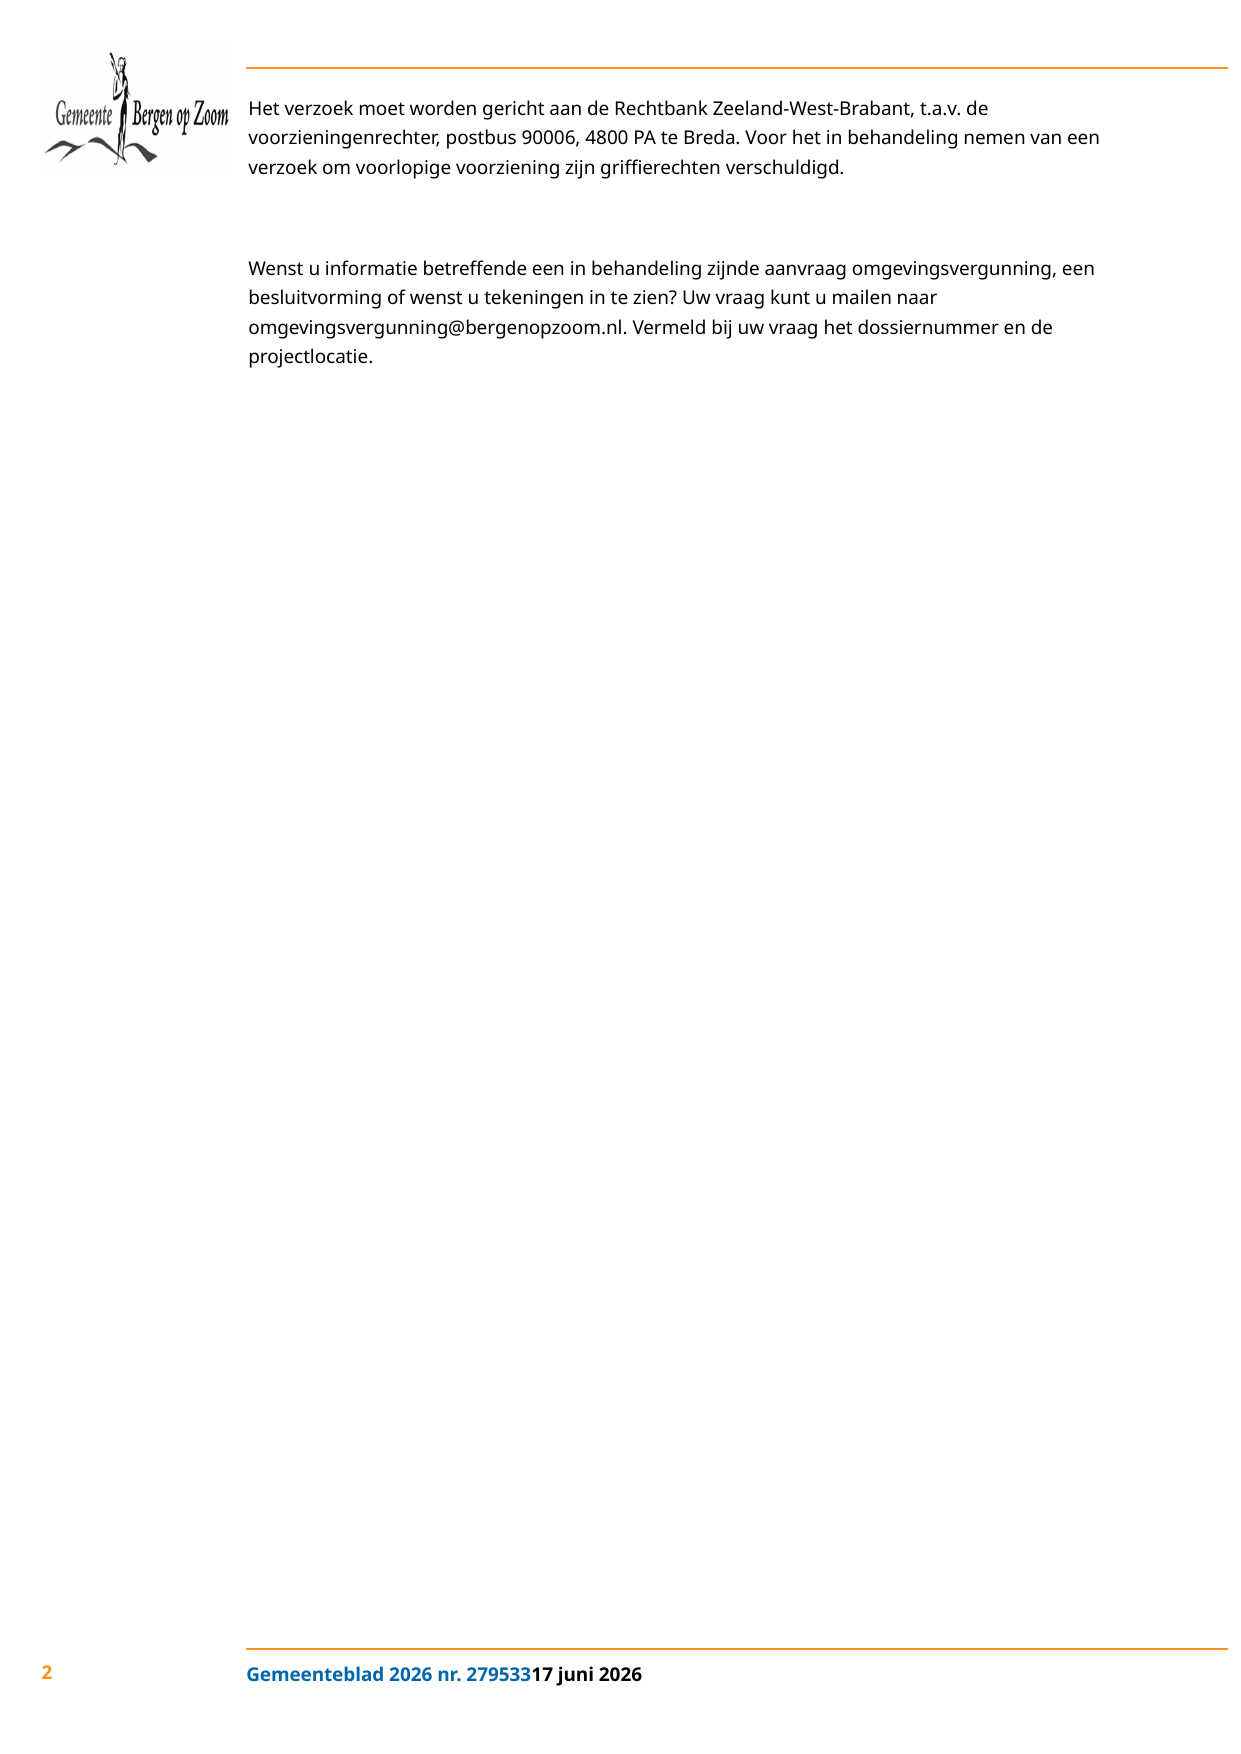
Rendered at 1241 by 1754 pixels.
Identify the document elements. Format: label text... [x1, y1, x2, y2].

picture [41, 47, 231, 172]
text Wenst u informatie betreffende een in behandeling zijnde aanvraag omgevingsvergunning, een besluitvorming of wenst u tekeningen in te zien? Uw vraag kunt u mailen naar omgevingsvergunning@bergenopzoom.nl. Vermeld bij uw vraag het dossiernummer en de projectlocatie. [248, 255, 1152, 369]
text Het verzoek moet worden gericht aan de Rechtbank Zeeland-West-Brabant, t.a.v. de voorzieningenrechter, postbus 90006, 4800 PA te Breda. Voor het in behandeling nemen van een verzoek om voorlopige voorziening zijn griffierechten verschuldigd. [248, 95, 1152, 180]
